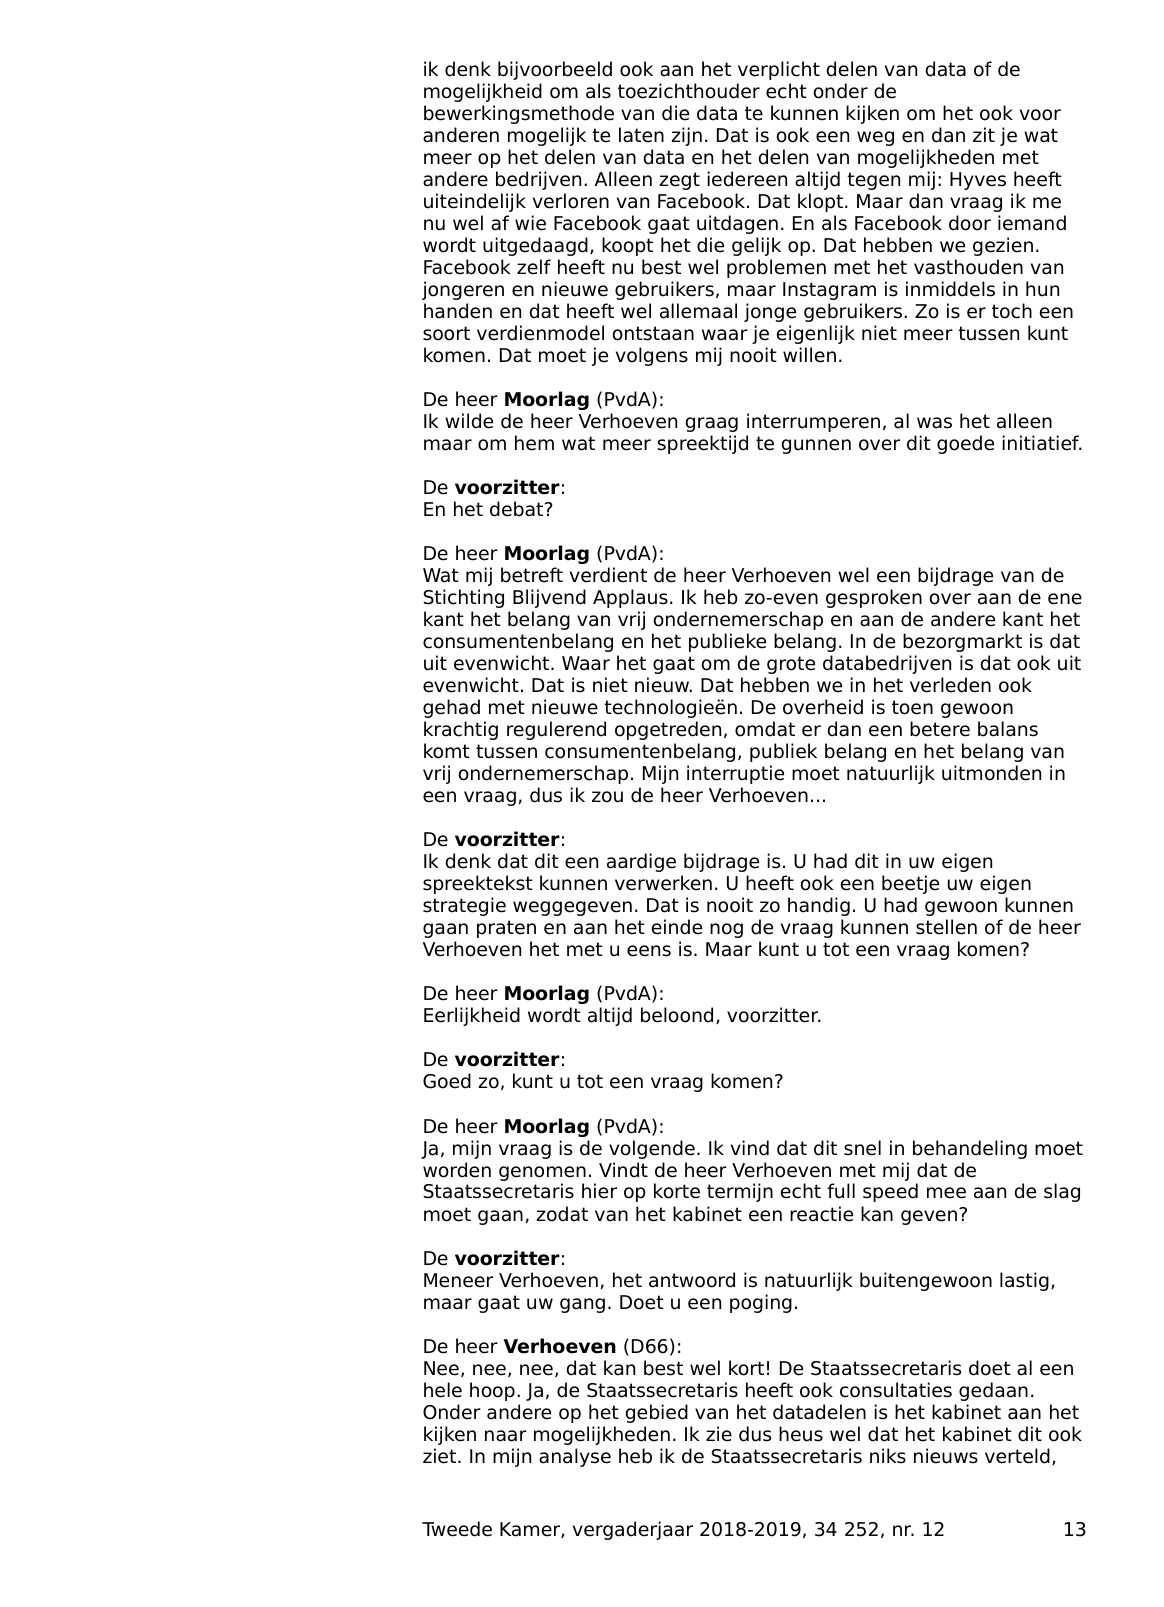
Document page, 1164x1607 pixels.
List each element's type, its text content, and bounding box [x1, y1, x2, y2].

text De voorzitter: [422, 477, 1087, 499]
text Ik denk dat dit een aardige bijdrage is. U had dit in uw eigen spreektekst kunnen verwerken. U heeft ook een beetje uw eigen strategie weggegeven. Dat is nooit zo handig. U had gewoon kunnen gaan praten en aan het einde nog de vraag kunnen stellen of de heer Verhoeven het met u eens is. Maar kunt u tot een vraag komen? [422, 851, 1087, 961]
text Wat mij betreft verdient de heer Verhoeven wel een bijdrage van de Stichting Blijvend Applaus. Ik heb zo-even gesproken over aan de ene kant het belang van vrij ondernemerschap en aan de andere kant het consumentenbelang en het publieke belang. In de bezorgmarkt is dat uit evenwicht. Waar het gaat om de grote databedrijven is dat ook uit evenwicht. Dat is niet nieuw. Dat hebben we in het verleden ook gehad met nieuwe technologieën. De overheid is toen gewoon krachtig regulerend opgetreden, omdat er dan een betere balans komt tussen consumentenbelang, publiek belang en het belang van vrij ondernemerschap. Mijn interruptie moet natuurlijk uitmonden in een vraag, dus ik zou de heer Verhoeven... [422, 565, 1087, 807]
text De heer Moorlag (PvdA): [422, 1116, 1087, 1137]
text De voorzitter: [422, 1248, 1087, 1269]
text Goed zo, kunt u tot een vraag komen? [422, 1071, 1087, 1093]
text De heer Moorlag (PvdA): [422, 389, 1087, 411]
text De heer Moorlag (PvdA): [422, 983, 1087, 1005]
text Eerlijkheid wordt altijd beloond, voorzitter. [422, 1005, 1087, 1027]
text Ik wilde de heer Verhoeven graag interrumperen, al was het alleen maar om hem wat meer spreektijd te gunnen over dit goede initiatief. [422, 411, 1087, 455]
text De voorzitter: [422, 1049, 1087, 1071]
text En het debat? [422, 499, 1087, 521]
text ik denk bijvoorbeeld ook aan het verplicht delen van data of de mogelijkheid om als toezichthouder echt onder de bewerkingsmethode van die data te kunnen kijken om het ook voor anderen mogelijk te laten zijn. Dat is ook een weg en dan zit je wat meer op het delen van data en het delen van mogelijkheden met andere bedrijven. Alleen zegt iedereen altijd tegen mij: Hyves heeft uiteindelijk verloren van Facebook. Dat klopt. Maar dan vraag ik me nu wel af wie Facebook gaat uitdagen. En als Facebook door iemand wordt uitgedaagd, koopt het die gelijk op. Dat hebben we gezien. Facebook zelf heeft nu best wel problemen met het vasthouden van jongeren en nieuwe gebruikers, maar Instagram is inmiddels in hun handen en dat heeft wel allemaal jonge gebruikers. Zo is er toch een soort verdienmodel ontstaan waar je eigenlijk niet meer tussen kunt komen. Dat moet je volgens mij nooit willen. [422, 59, 1087, 367]
text De voorzitter: [422, 829, 1087, 851]
text Nee, nee, nee, dat kan best wel kort! De Staatssecretaris doet al een hele hoop. Ja, de Staatssecretaris heeft ook consultaties gedaan. Onder andere op het gebied van het datadelen is het kabinet aan het kijken naar mogelijkheden. Ik zie dus heus wel dat het kabinet dit ook ziet. In mijn analyse heb ik de Staatssecretaris niks nieuws verteld, [422, 1358, 1087, 1468]
text De heer Verhoeven (D66): [422, 1336, 1087, 1358]
text Ja, mijn vraag is de volgende. Ik vind dat dit snel in behandeling moet worden genomen. Vindt de heer Verhoeven met mij dat de Staatssecretaris hier op korte termijn echt full speed mee aan de slag moet gaan, zodat van het kabinet een reactie kan geven? [422, 1137, 1087, 1225]
text Meneer Verhoeven, het antwoord is natuurlijk buitengewoon lastig, maar gaat uw gang. Doet u een poging. [422, 1269, 1087, 1313]
text De heer Moorlag (PvdA): [422, 543, 1087, 565]
